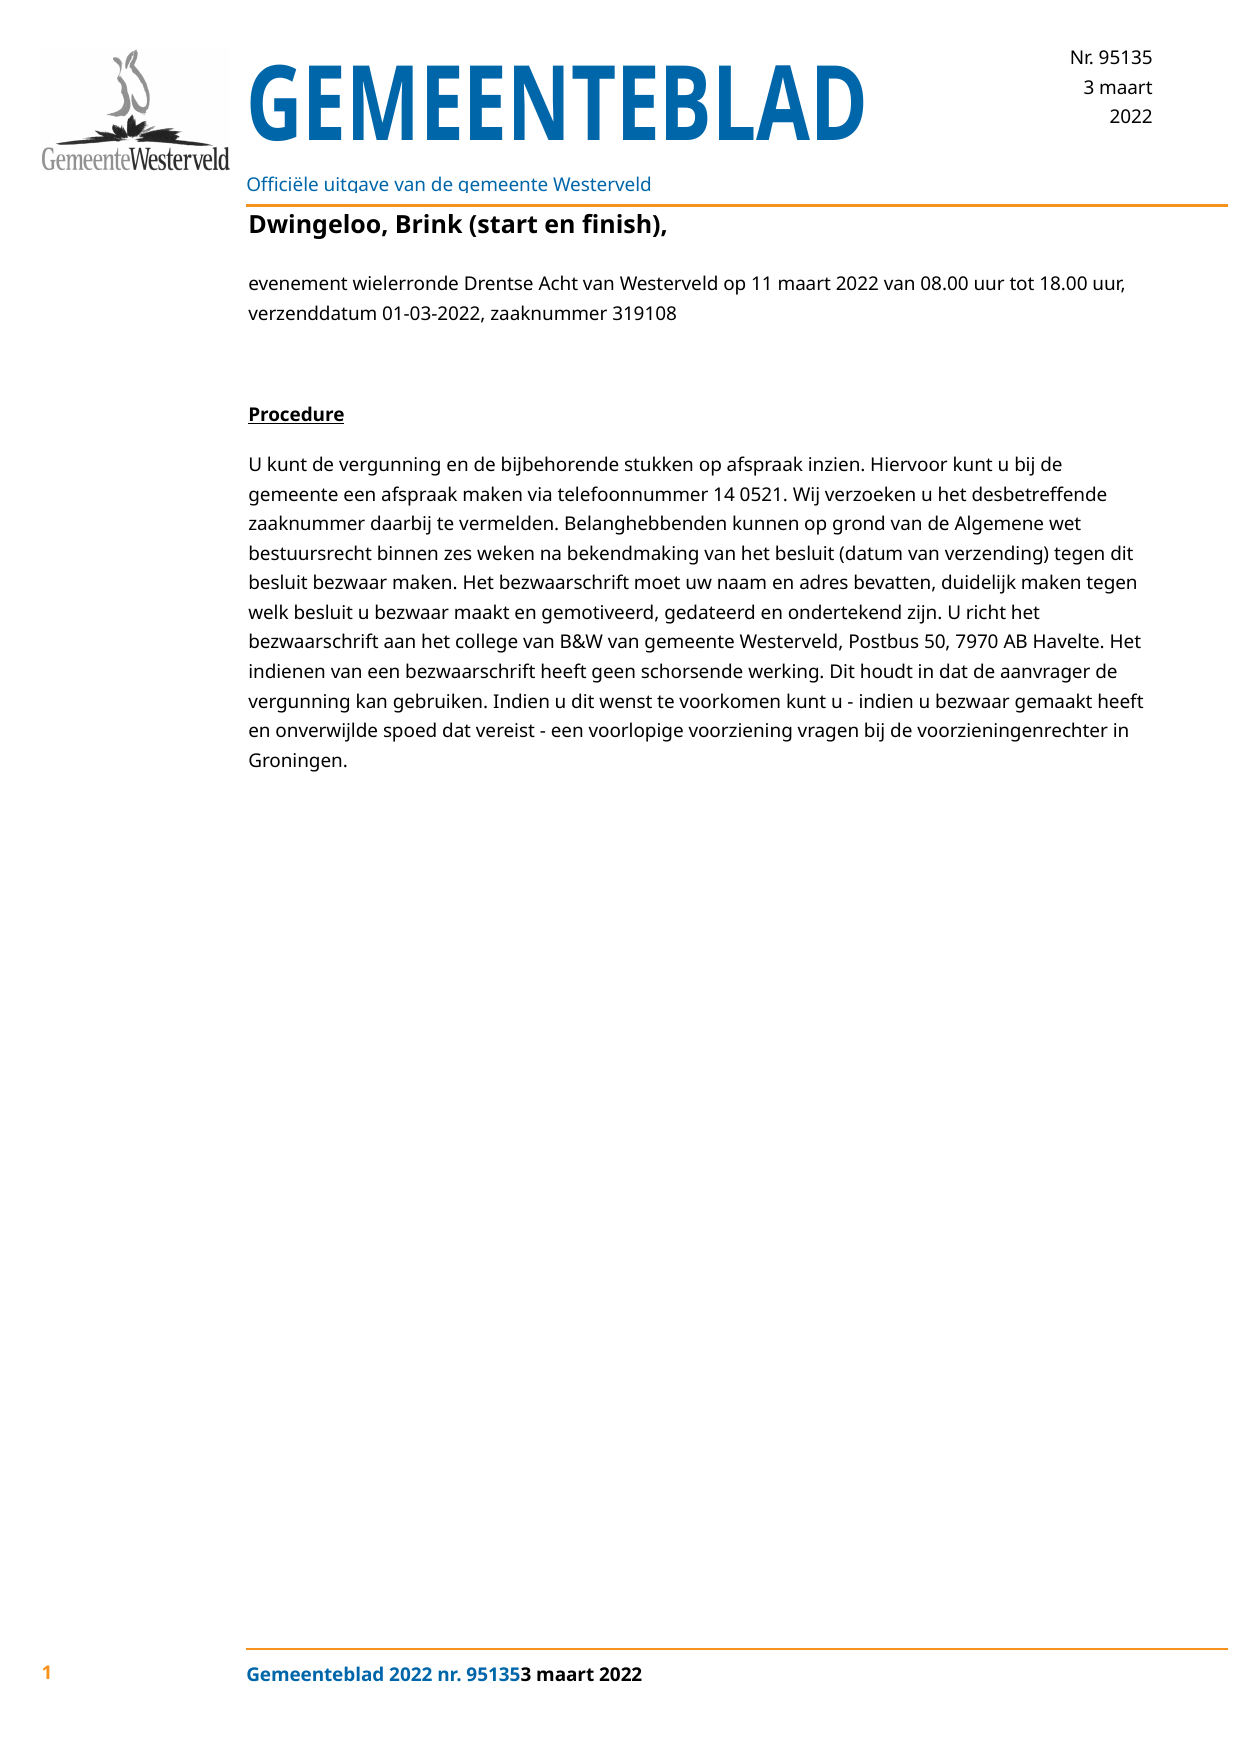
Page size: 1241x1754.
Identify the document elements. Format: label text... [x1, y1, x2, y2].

text evenement wielerronde Drentse Acht van Westerveld op 11 maart 2022 van 08.00 uur tot 18.00 uur, verzenddatum 01-03-2022, zaaknummer 319108 [248, 270, 1152, 326]
picture [41, 47, 231, 172]
text U kunt de vergunning en de bijbehorende stukken op afspraak inzien. Hiervoor kunt u bij de gemeente een afspraak maken via telefoonnummer 14 0521. Wij verzoeken u het desbetreffende zaaknummer daarbij te vermelden. Belanghebbenden kunnen op grond van de Algemene wet bestuursrecht binnen zes weken na bekendmaking van het besluit (datum van verzending) tegen dit besluit bezwaar maken. Het bezwaarschrift moet uw naam en adres bevatten, duidelijk maken tegen welk besluit u bezwaar maakt en gemotiveerd, gedateerd en ondertekend zijn. U richt het bezwaarschrift aan het college van B&W van gemeente Westerveld, Postbus 50, 7970 AB Havelte. Het indienen van een bezwaarschrift heeft geen schorsende werking. Dit houdt in dat de aanvrager de vergunning kan gebruiken. Indien u dit wenst te voorkomen kunt u - indien u bezwaar gemaakt heeft en onverwijlde spoed dat vereist - een voorlopige voorziening vragen bij de voorzieningenrechter in Groningen. [248, 451, 1152, 773]
text Procedure [248, 401, 1152, 426]
text Dwingeloo, Brink (start en finish), [248, 207, 1152, 241]
